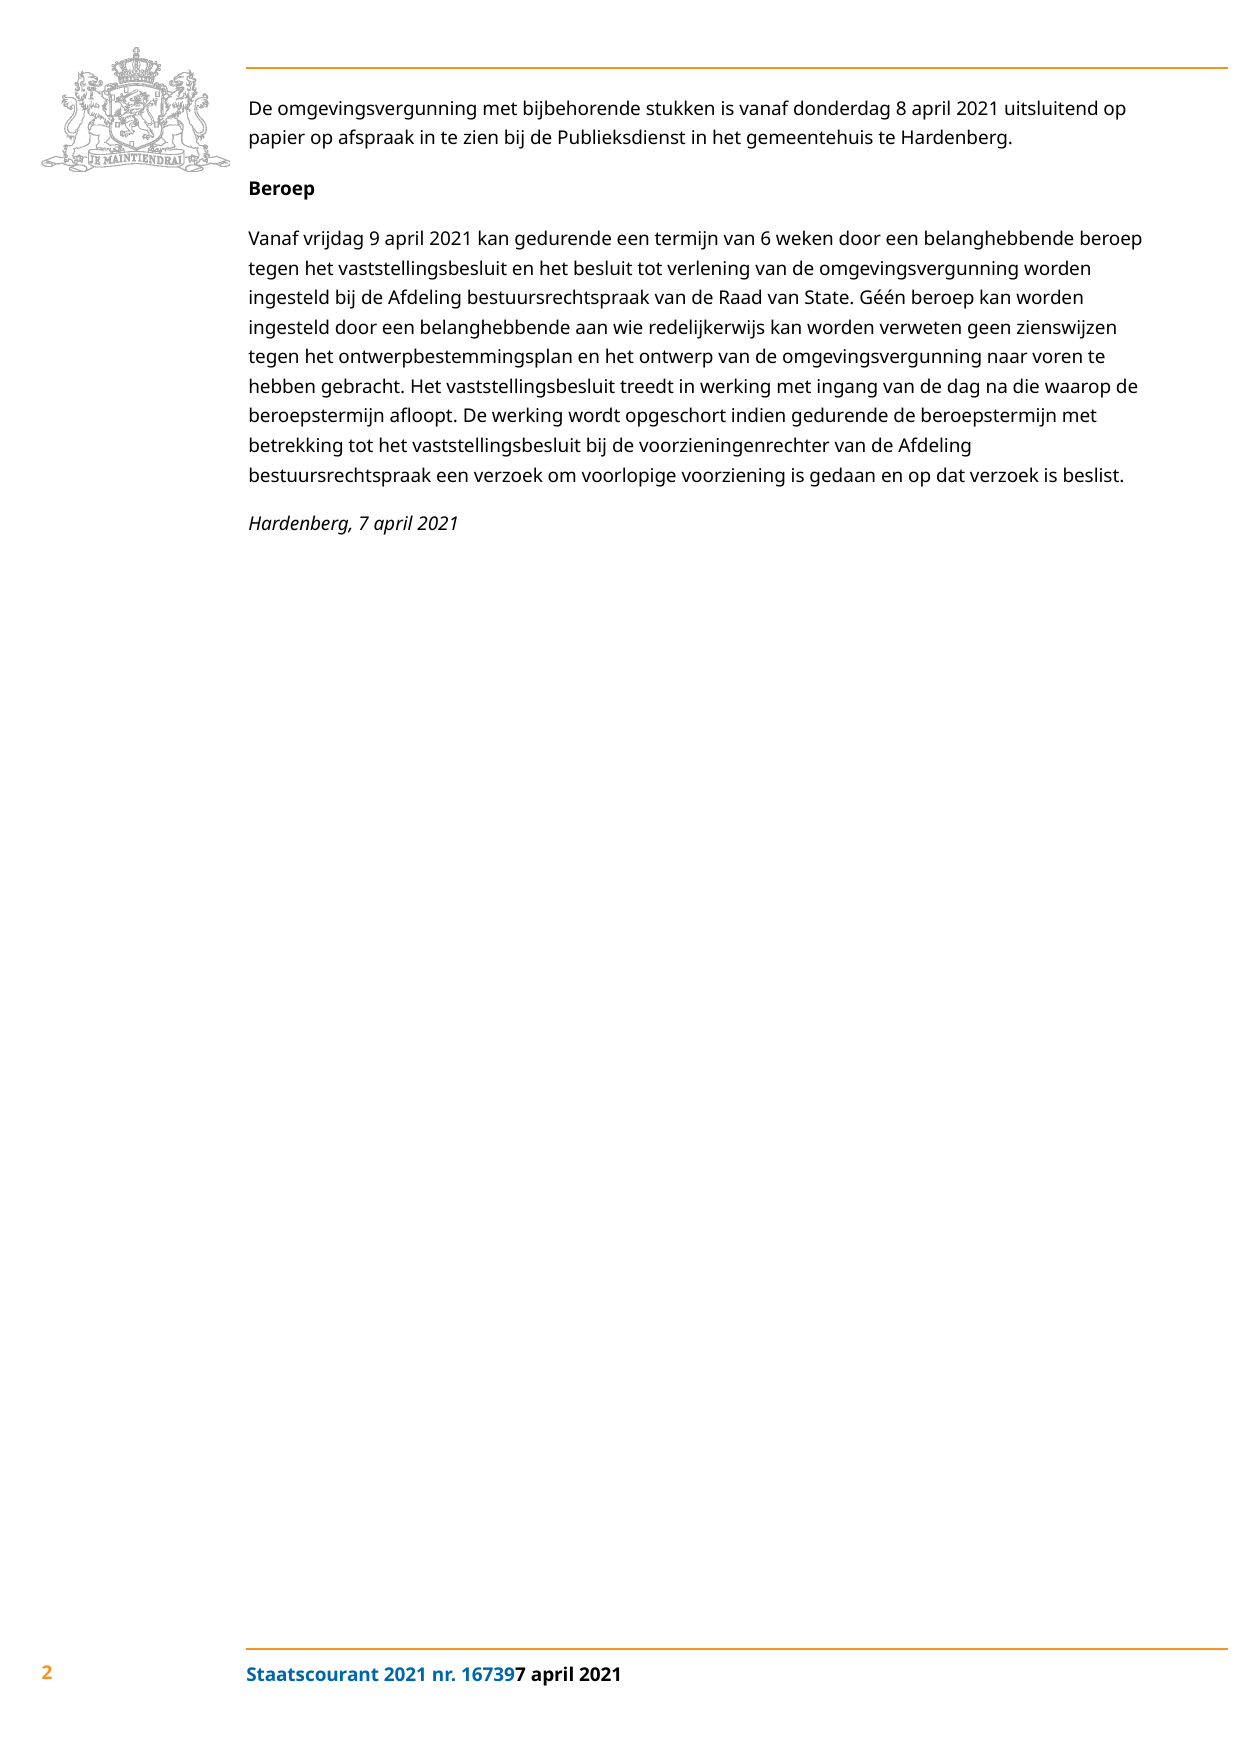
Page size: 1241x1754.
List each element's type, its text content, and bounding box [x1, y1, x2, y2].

text Beroep [248, 175, 1152, 201]
text Vanaf vrijdag 9 april 2021 kan gedurende een termijn van 6 weken door een belanghebbende beroep tegen het vaststellingsbesluit en het besluit tot verlening van de omgevingsvergunning worden ingesteld bij de Afdeling bestuursrechtspraak van de Raad van State. Géén beroep kan worden ingesteld door een belanghebbende aan wie redelijkerwijs kan worden verweten geen zienswijzen tegen het ontwerpbestemmingsplan en het ontwerp van de omgevingsvergunning naar voren te hebben gebracht. Het vaststellingsbesluit treedt in werking met ingang van de dag na die waarop de beroepstermijn afloopt. De werking wordt opgeschort indien gedurende de beroepstermijn met betrekking tot het vaststellingsbesluit bij de voorzieningenrechter van de Afdeling bestuursrechtspraak een verzoek om voorlopige voorziening is gedaan en op dat verzoek is beslist. [248, 225, 1152, 488]
text Hardenberg, 7 april 2021 [248, 510, 1152, 535]
text De omgevingsvergunning met bijbehorende stukken is vanaf donderdag 8 april 2021 uitsluitend op papier op afspraak in te zien bij de Publieksdienst in het gemeentehuis te Hardenberg. [248, 95, 1152, 150]
picture [41, 47, 231, 172]
